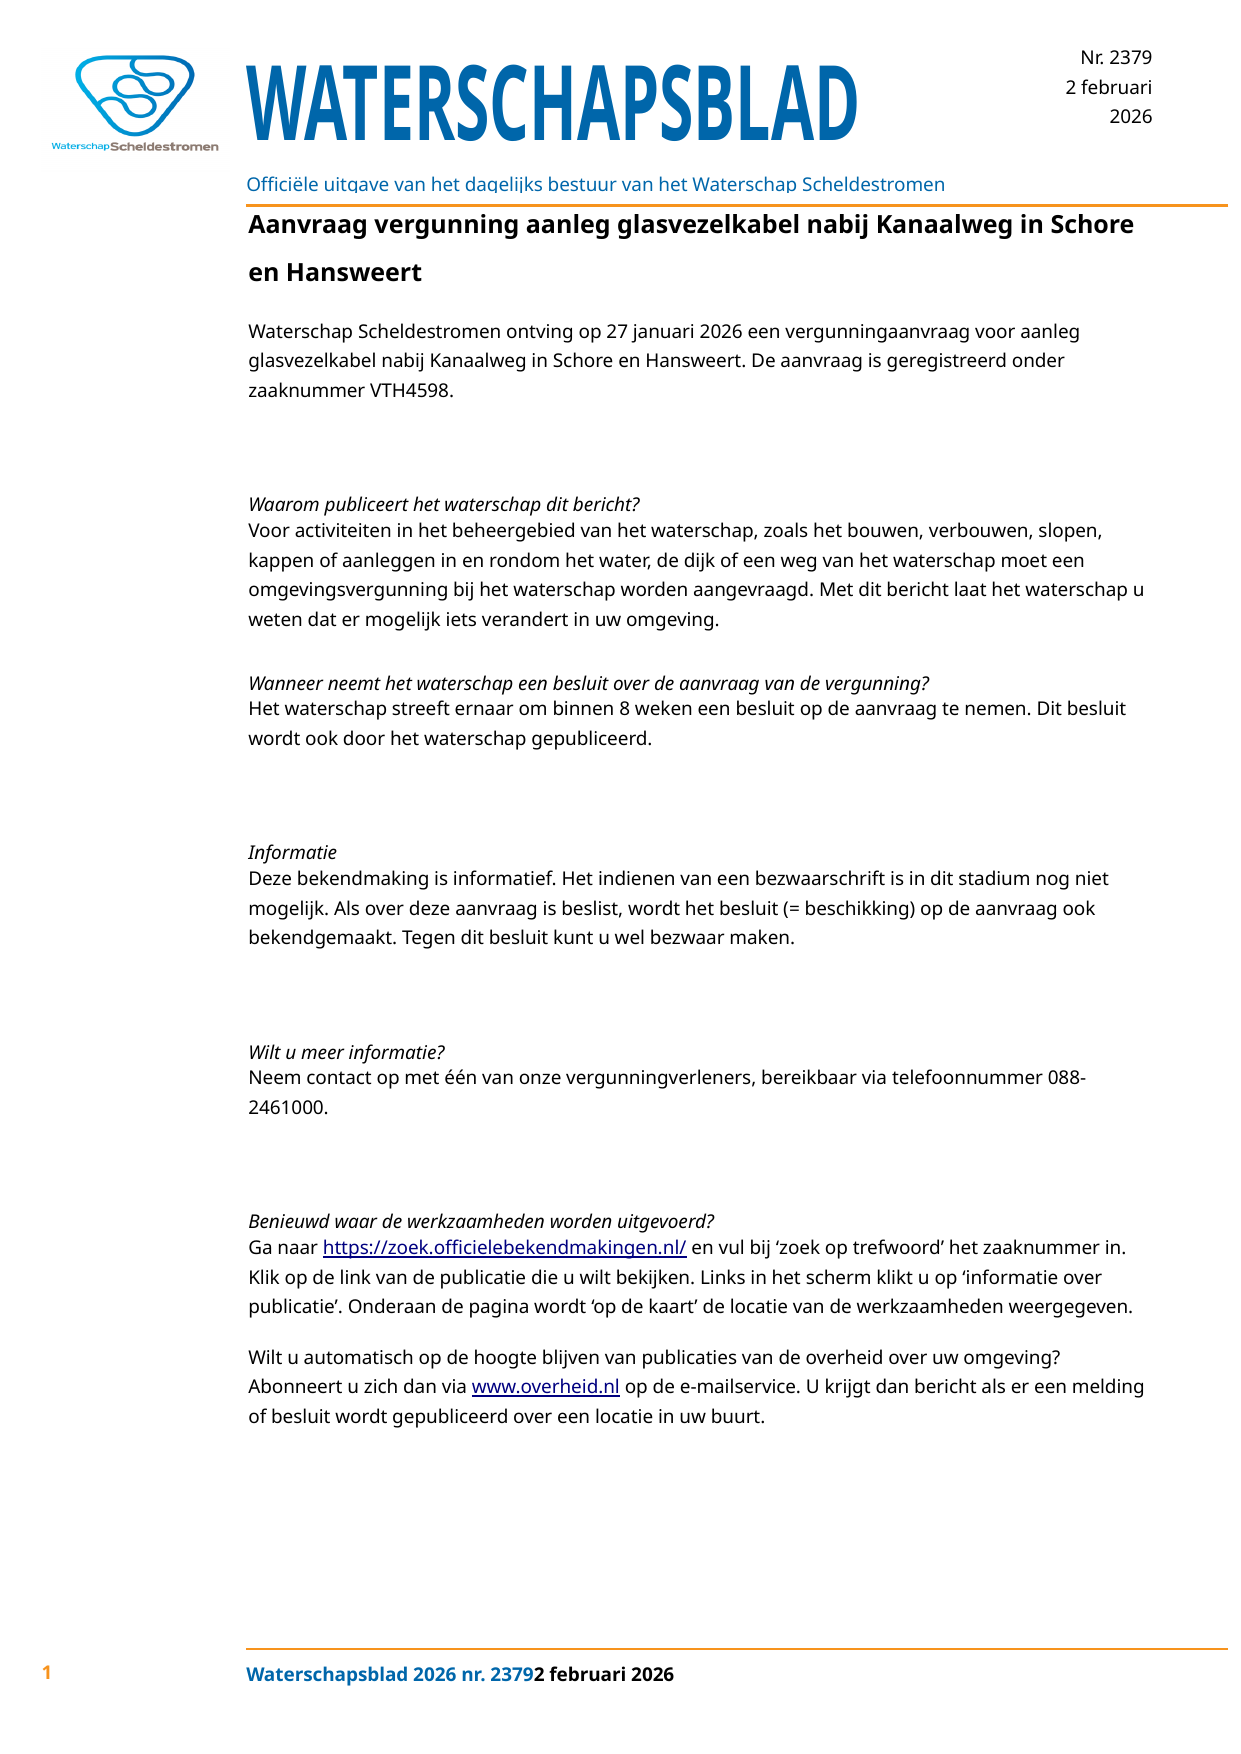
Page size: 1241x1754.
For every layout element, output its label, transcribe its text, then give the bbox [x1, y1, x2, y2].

text Voor activiteiten in het beheergebied van het waterschap, zoals het bouwen, verbouwen, slopen, kappen of aanleggen in en rondom het water, de dijk of een weg van het waterschap moet een omgevingsvergunning bij het waterschap worden aangevraagd. Met dit bericht laat het waterschap u weten dat er mogelijk iets verandert in uw omgeving. [248, 517, 1152, 632]
text Het waterschap streeft ernaar om binnen 8 weken een besluit op de aanvraag te nemen. Dit besluit wordt ook door het waterschap gepubliceerd. [248, 696, 1152, 751]
text Deze bekendmaking is informatief. Het indienen van een bezwaarschrift is in dit stadium nog niet mogelijk. Als over deze aanvraag is beslist, wordt het besluit (= beschikking) op de aanvraag ook bekendgemaakt. Tegen dit besluit kunt u wel bezwaar maken. [248, 865, 1152, 950]
text Wanneer neemt het waterschap een besluit over de aanvraag van de vergunning? [248, 670, 1152, 696]
text Waterschap Scheldestromen ontving op 27 januari 2026 een vergunningaanvraag voor aanleg glasvezelkabel nabij Kanaalweg in Schore en Hansweert. De aanvraag is geregistreerd onder zaaknummer VTH4598. [248, 318, 1152, 403]
text Waarom publiceert het waterschap dit bericht? [248, 491, 1152, 517]
text Ga naar https://zoek.officielebekendmakingen.nl/ en vul bij ‘zoek op trefwoord’ het zaaknummer in. Klik op de link van de publicatie die u wilt bekijken. Links in het scherm klikt u op ‘informatie over publicatie’. Onderaan de pagina wordt ‘op de kaart’ de locatie van de werkzaamheden weergegeven. [248, 1234, 1152, 1319]
text Wilt u automatisch op de hoogte blijven van publicaties van de overheid over uw omgeving? Abonneert u zich dan via www.overheid.nl op de e-mailservice. U krijgt dan bericht als er een melding of besluit wordt gepubliceerd over een locatie in uw buurt. [248, 1344, 1152, 1429]
picture [41, 47, 231, 172]
text Benieuwd waar de werkzaamheden worden uitgevoerd? [248, 1208, 1152, 1234]
text Aanvraag vergunning aanleg glasvezelkabel nabij Kanaalweg in Schore en Hansweert [248, 207, 1152, 288]
text Wilt u meer informatie? [248, 1039, 1152, 1064]
text Informatie [248, 839, 1152, 865]
text Neem contact op met één van onze vergunningverleners, bereikbaar via telefoonnummer 088-2461000. [248, 1064, 1152, 1120]
